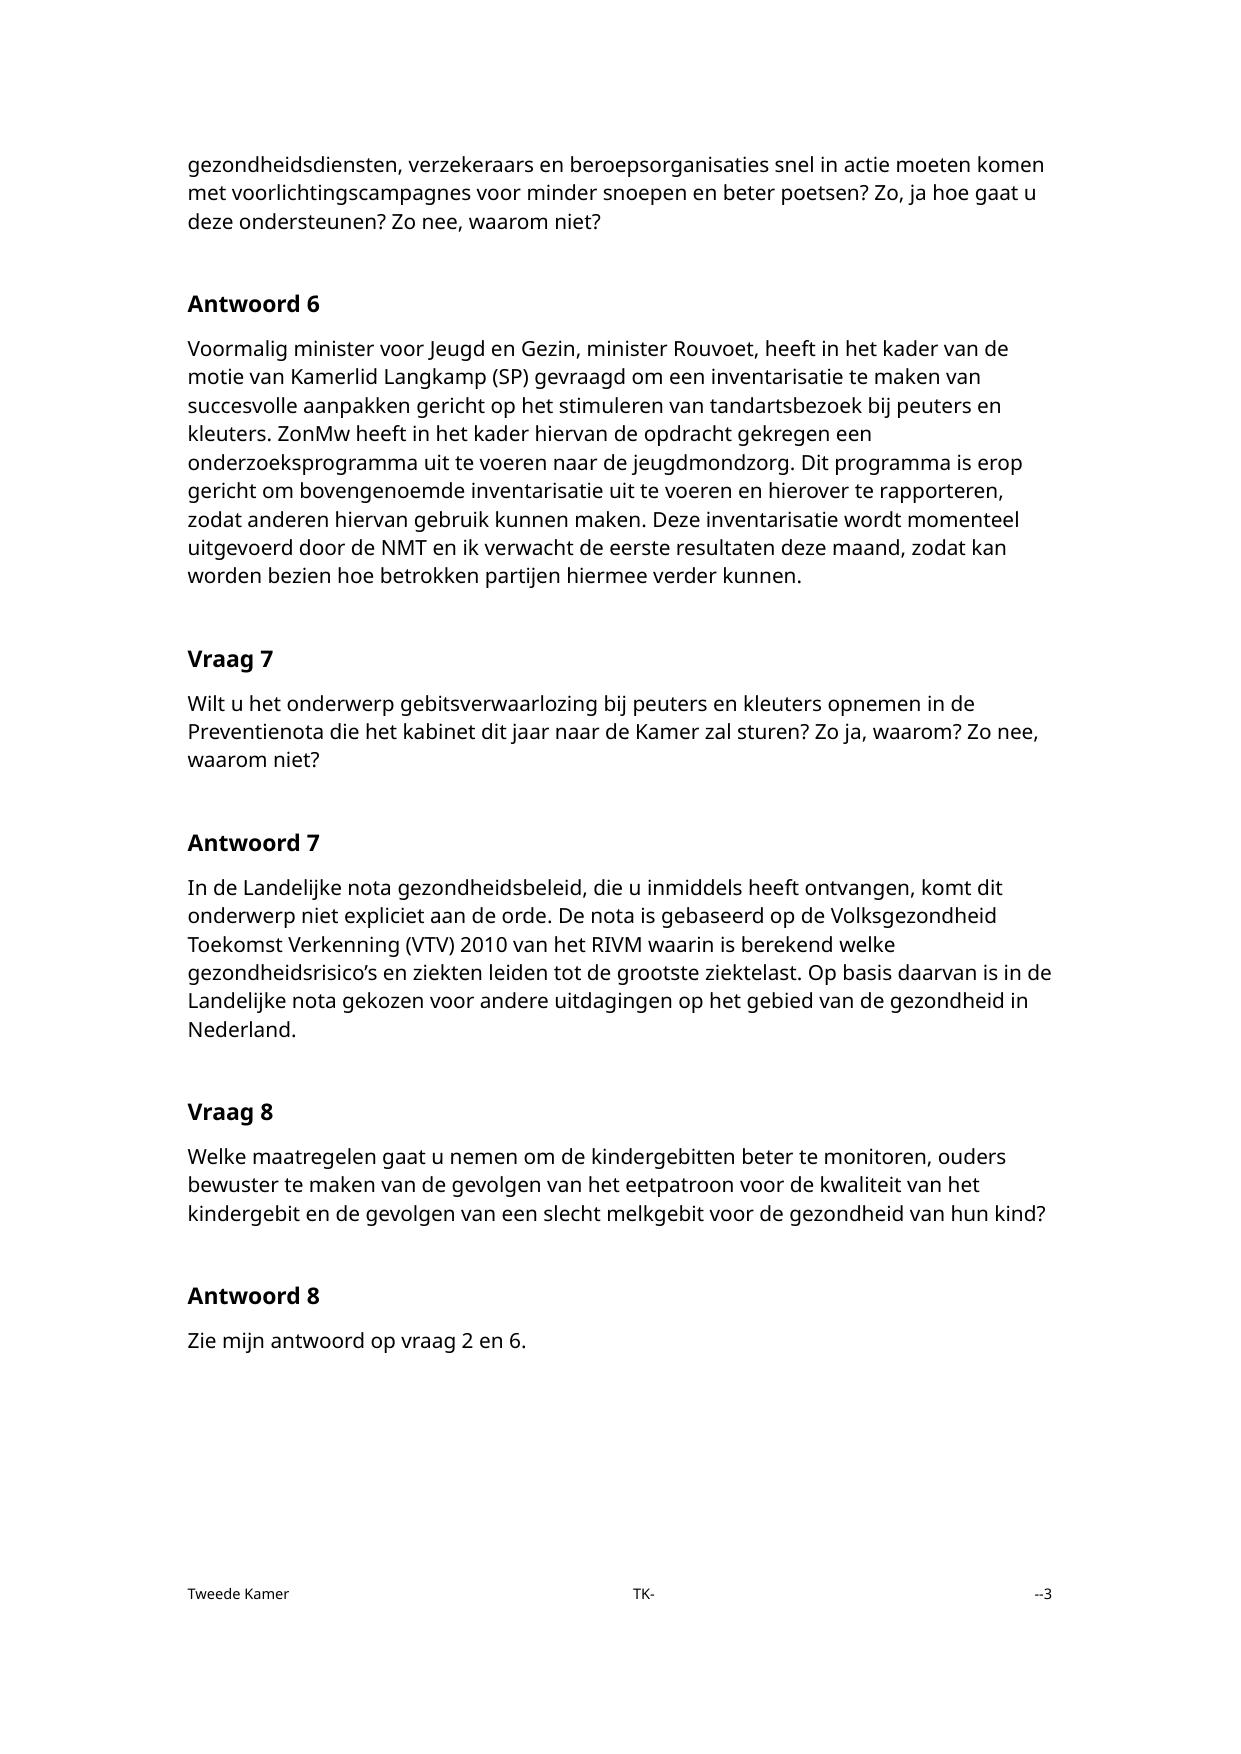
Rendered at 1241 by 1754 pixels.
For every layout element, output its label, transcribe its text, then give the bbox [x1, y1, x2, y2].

text Wilt u het onderwerp gebitsverwaarlozing bij peuters en kleuters opnemen in de Preventienota die het kabinet dit jaar naar de Kamer zal sturen? Zo ja, waarom? Zo nee, waarom niet? [187, 689, 1053, 774]
subtitle Vraag 7 [187, 642, 1053, 674]
text gezondheidsdiensten, verzekeraars en beroepsorganisaties snel in actie moeten komen met voorlichtingscampagnes voor minder snoepen en beter poetsen? Zo, ja hoe gaat u deze ondersteunen? Zo nee, waarom niet? [187, 150, 1053, 235]
text In de Landelijke nota gezondheidsbeleid, die u inmiddels heeft ontvangen, komt dit onderwerp niet expliciet aan de orde. De nota is gebaseerd op de Volksgezondheid Toekomst Verkenning (VTV) 2010 van het RIVM waarin is berekend welke gezondheidsrisico’s en ziekten leiden tot de grootste ziektelast. Op basis daarvan is in de Landelijke nota gekozen voor andere uitdagingen op het gebied van de gezondheid in Nederland. [187, 873, 1053, 1043]
subtitle Antwoord 6 [187, 288, 1053, 319]
text Zie mijn antwoord op vraag 2 en 6. [187, 1326, 1053, 1355]
subtitle Antwoord 7 [187, 827, 1053, 858]
subtitle Antwoord 8 [187, 1280, 1053, 1311]
text Welke maatregelen gaat u nemen om de kindergebitten beter te monitoren, ouders bewuster te maken van de gevolgen van het eetpatroon voor de kwaliteit van het kindergebit en de gevolgen van een slecht melkgebit voor de gezondheid van hun kind? [187, 1142, 1053, 1227]
subtitle Vraag 8 [187, 1096, 1053, 1127]
text Voormalig minister voor Jeugd en Gezin, minister Rouvoet, heeft in het kader van de motie van Kamerlid Langkamp (SP) gevraagd om een inventarisatie te maken van succesvolle aanpakken gericht op het stimuleren van tandartsbezoek bij peuters en kleuters. ZonMw heeft in het kader hiervan de opdracht gekregen een onderzoeksprogramma uit te voeren naar de jeugdmondzorg. Dit programma is erop gericht om bovengenoemde inventarisatie uit te voeren en hierover te rapporteren, zodat anderen hiervan gebruik kunnen maken. Deze inventarisatie wordt momenteel uitgevoerd door de NMT en ik verwacht de eerste resultaten deze maand, zodat kan worden bezien hoe betrokken partijen hiermee verder kunnen. [187, 334, 1053, 590]
